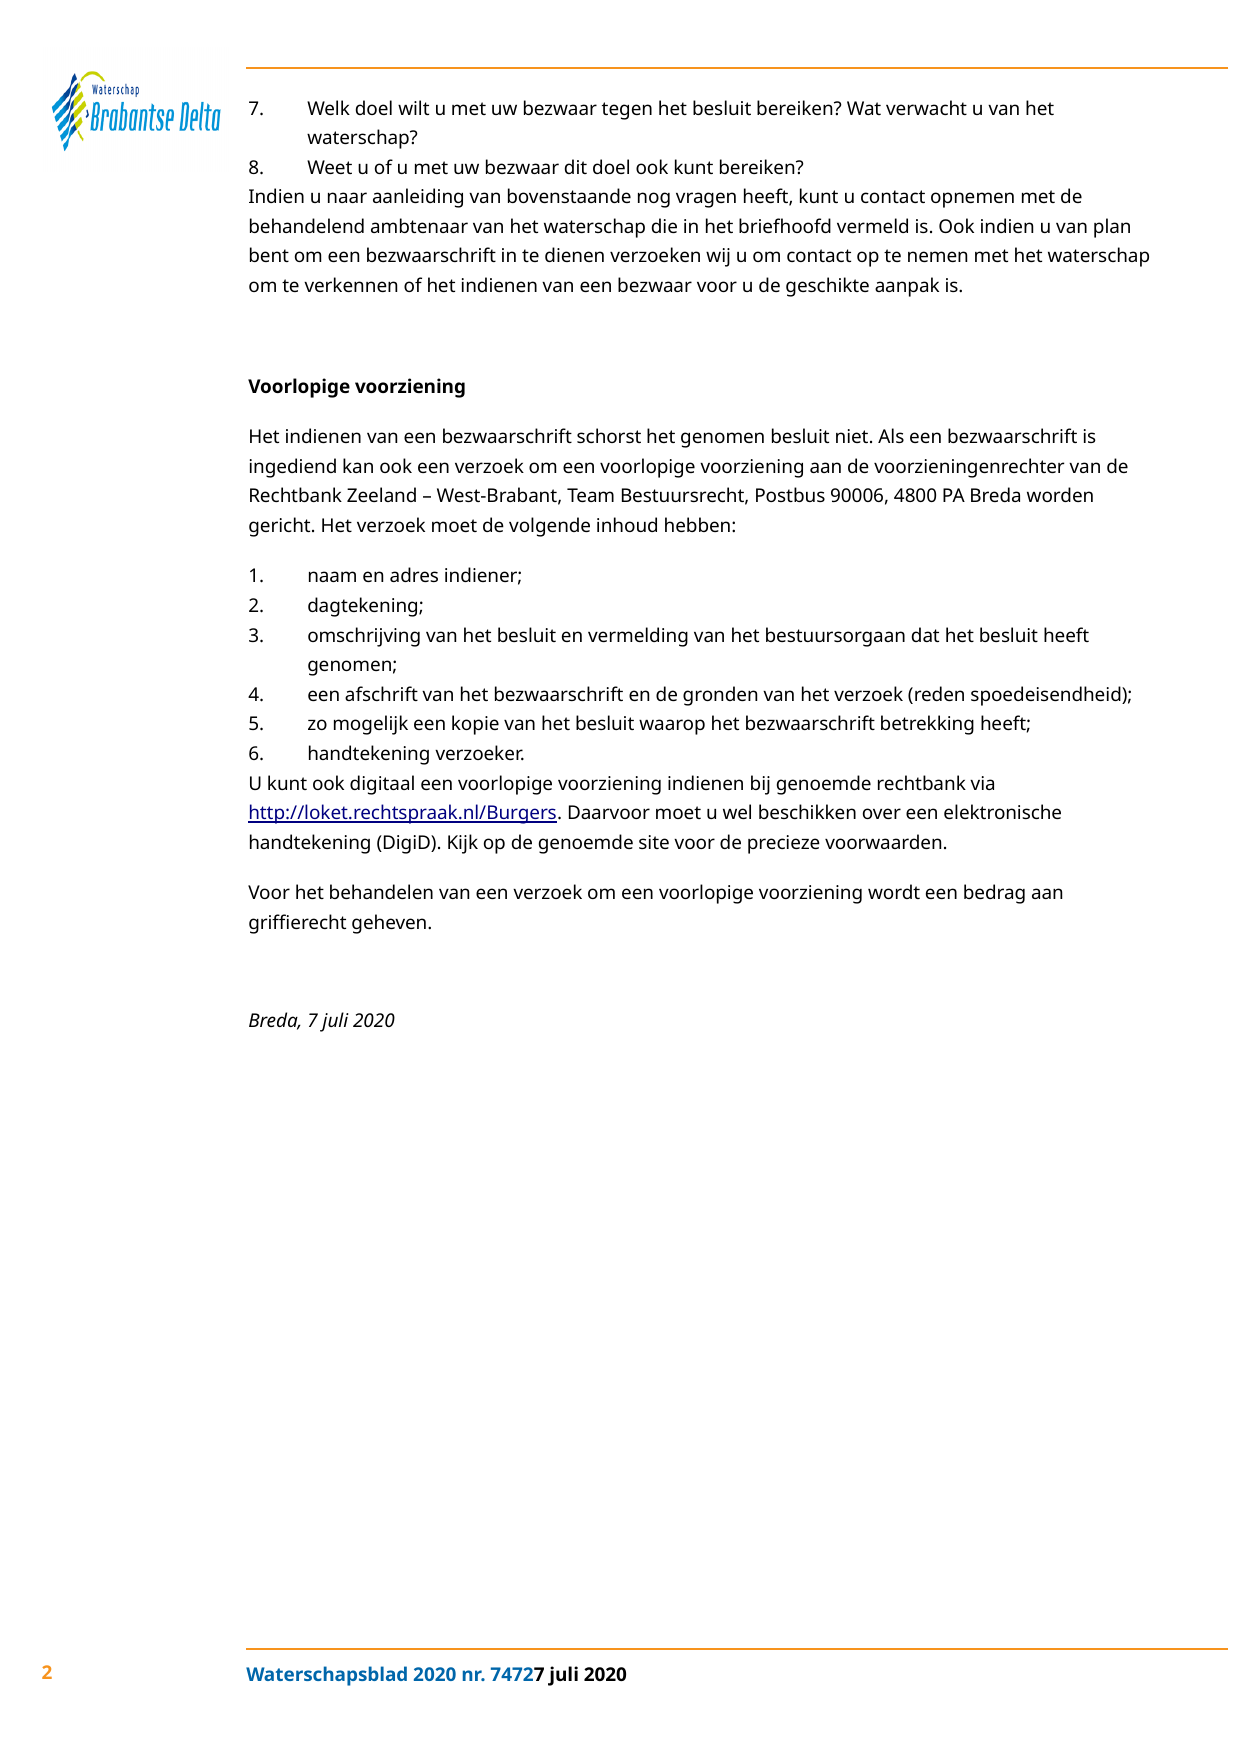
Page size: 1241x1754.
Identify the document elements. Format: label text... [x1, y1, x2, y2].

text U kunt ook digitaal een voorlopige voorziening indienen bij genoemde rechtbank via http://loket.rechtspraak.nl/Burgers. Daarvoor moet u wel beschikken over een elektronische handtekening (DigiD). Kijk op de genoemde site voor de precieze voorwaarden. [248, 770, 1152, 855]
list handtekening verzoeker. [248, 740, 1152, 766]
text Voor het behandelen van een verzoek om een voorlopige voorziening wordt een bedrag aan griffierecht geheven. [248, 879, 1152, 935]
list naam en adres indiener; [248, 563, 1152, 588]
list een afschrift van het bezwaarschrift en de gronden van het verzoek (reden spoedeisendheid); [248, 681, 1152, 707]
text Breda, 7 juli 2020 [248, 1007, 1152, 1033]
list Welk doel wilt u met uw bezwaar tegen het besluit bereiken? Wat verwacht u van het waterschap? [248, 95, 1152, 150]
text Indien u naar aanleiding van bovenstaande nog vragen heeft, kunt u contact opnemen met de behandelend ambtenaar van het waterschap die in het briefhoofd vermeld is. Ook indien u van plan bent om een bezwaarschrift in te dienen verzoeken wij u om contact op te nemen met het waterschap om te verkennen of het indienen van een bezwaar voor u de geschikte aanpak is. [248, 183, 1152, 298]
list omschrijving van het besluit en vermelding van het bestuursorgaan dat het besluit heeft genomen; [248, 622, 1152, 677]
list Weet u of u met uw bezwaar dit doel ook kunt bereiken? [248, 154, 1152, 180]
list dagtekening; [248, 592, 1152, 618]
text Het indienen van een bezwaarschrift schorst het genomen besluit niet. Als een bezwaarschrift is ingediend kan ook een verzoek om een voorlopige voorziening aan de voorzieningenrechter van de Rechtbank Zeeland – West-Brabant, Team Bestuursrecht, Postbus 90006, 4800 PA Breda worden gericht. Het verzoek moet de volgende inhoud hebben: [248, 423, 1152, 538]
text Voorlopige voorziening [248, 373, 1152, 399]
list zo mogelijk een kopie van het besluit waarop het bezwaarschrift betrekking heeft; [248, 711, 1152, 736]
picture [41, 47, 231, 172]
